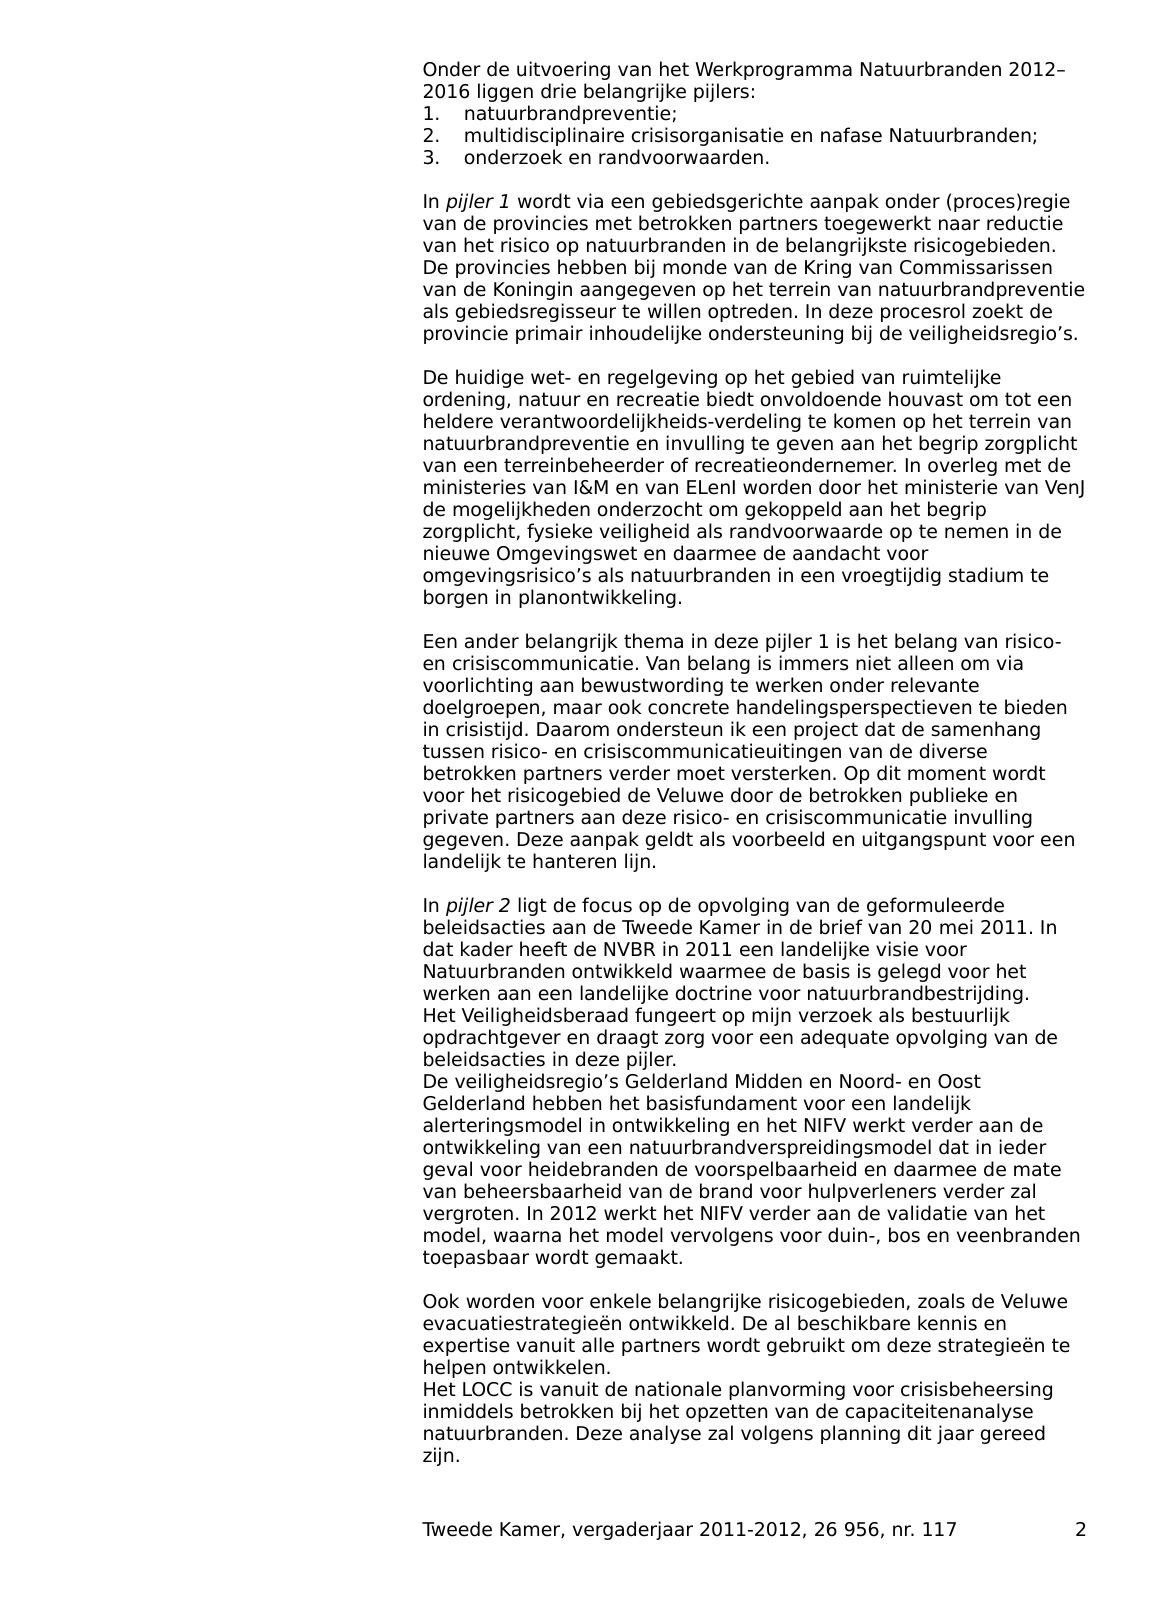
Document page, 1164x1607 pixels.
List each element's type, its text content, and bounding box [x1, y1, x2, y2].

text Het LOCC is vanuit de nationale planvorming voor crisisbeheersing inmiddels betrokken bij het opzetten van de capaciteitenanalyse natuurbranden. Deze analyse zal volgens planning dit jaar gereed zijn. [422, 1379, 1087, 1467]
text De huidige wet- en regelgeving op het gebied van ruimtelijke ordening, natuur en recreatie biedt onvoldoende houvast om tot een heldere verantwoordelijkheids-verdeling te komen op het terrein van natuurbrandpreventie en invulling te geven aan het begrip zorgplicht van een terreinbeheerder of recreatieondernemer. In overleg met de ministeries van I&M en van ELenI worden door het ministerie van VenJ de mogelijkheden onderzocht om gekoppeld aan het begrip zorgplicht, fysieke veiligheid als randvoorwaarde op te nemen in de nieuwe Omgevingswet en daarmee de aandacht voor omgevingsrisico’s als natuurbranden in een vroegtijdig stadium te borgen in planontwikkeling. [422, 367, 1087, 609]
text De veiligheidsregio’s Gelderland Midden en Noord- en Oost Gelderland hebben het basisfundament voor een landelijk alerteringsmodel in ontwikkeling en het NIFV werkt verder aan de ontwikkeling van een natuurbrandverspreidingsmodel dat in ieder geval voor heidebranden de voorspelbaarheid en daarmee de mate van beheersbaarheid van de brand voor hulpverleners verder zal vergroten. In 2012 werkt het NIFV verder aan de validatie van het model, waarna het model vervolgens voor duin-, bos en veenbranden toepasbaar wordt gemaakt. [422, 1071, 1087, 1269]
text Een ander belangrijk thema in deze pijler 1 is het belang van risico- en crisiscommunicatie. Van belang is immers niet alleen om via voorlichting aan bewustwording te werken onder relevante doelgroepen, maar ook concrete handelingsperspectieven te bieden in crisistijd. Daarom ondersteun ik een project dat de samenhang tussen risico- en crisiscommunicatieuitingen van de diverse betrokken partners verder moet versterken. Op dit moment wordt voor het risicogebied de Veluwe door de betrokken publieke en private partners aan deze risico- en crisiscommunicatie invulling gegeven. Deze aanpak geldt als voorbeeld en uitgangspunt voor een landelijk te hanteren lijn. [422, 631, 1087, 873]
text 1. natuurbrandpreventie; [422, 103, 1087, 125]
text 2. multidisciplinaire crisisorganisatie en nafase Natuurbranden; [422, 125, 1087, 147]
text Het Veiligheidsberaad fungeert op mijn verzoek als bestuurlijk opdrachtgever en draagt zorg voor een adequate opvolging van de beleidsacties in deze pijler. [422, 1005, 1087, 1071]
text In pijler 1 wordt via een gebiedsgerichte aanpak onder (proces)regie van de provincies met betrokken partners toegewerkt naar reductie van het risico op natuurbranden in de belangrijkste risicogebieden. De provincies hebben bij monde van de Kring van Commissarissen van de Koningin aangegeven op het terrein van natuurbrandpreventie als gebiedsregisseur te willen optreden. In deze procesrol zoekt de provincie primair inhoudelijke ondersteuning bij de veiligheidsregio’s. [422, 191, 1087, 345]
text Ook worden voor enkele belangrijke risicogebieden, zoals de Veluwe evacuatiestrategieën ontwikkeld. De al beschikbare kennis en expertise vanuit alle partners wordt gebruikt om deze strategieën te helpen ontwikkelen. [422, 1291, 1087, 1379]
text In pijler 2 ligt de focus op de opvolging van de geformuleerde beleidsacties aan de Tweede Kamer in de brief van 20 mei 2011. In dat kader heeft de NVBR in 2011 een landelijke visie voor Natuurbranden ontwikkeld waarmee de basis is gelegd voor het werken aan een landelijke doctrine voor natuurbrandbestrijding. [422, 895, 1087, 1005]
text 3. onderzoek en randvoorwaarden. [422, 147, 1087, 169]
text Onder de uitvoering van het Werkprogramma Natuurbranden 2012–2016 liggen drie belangrijke pijlers: [422, 59, 1087, 103]
